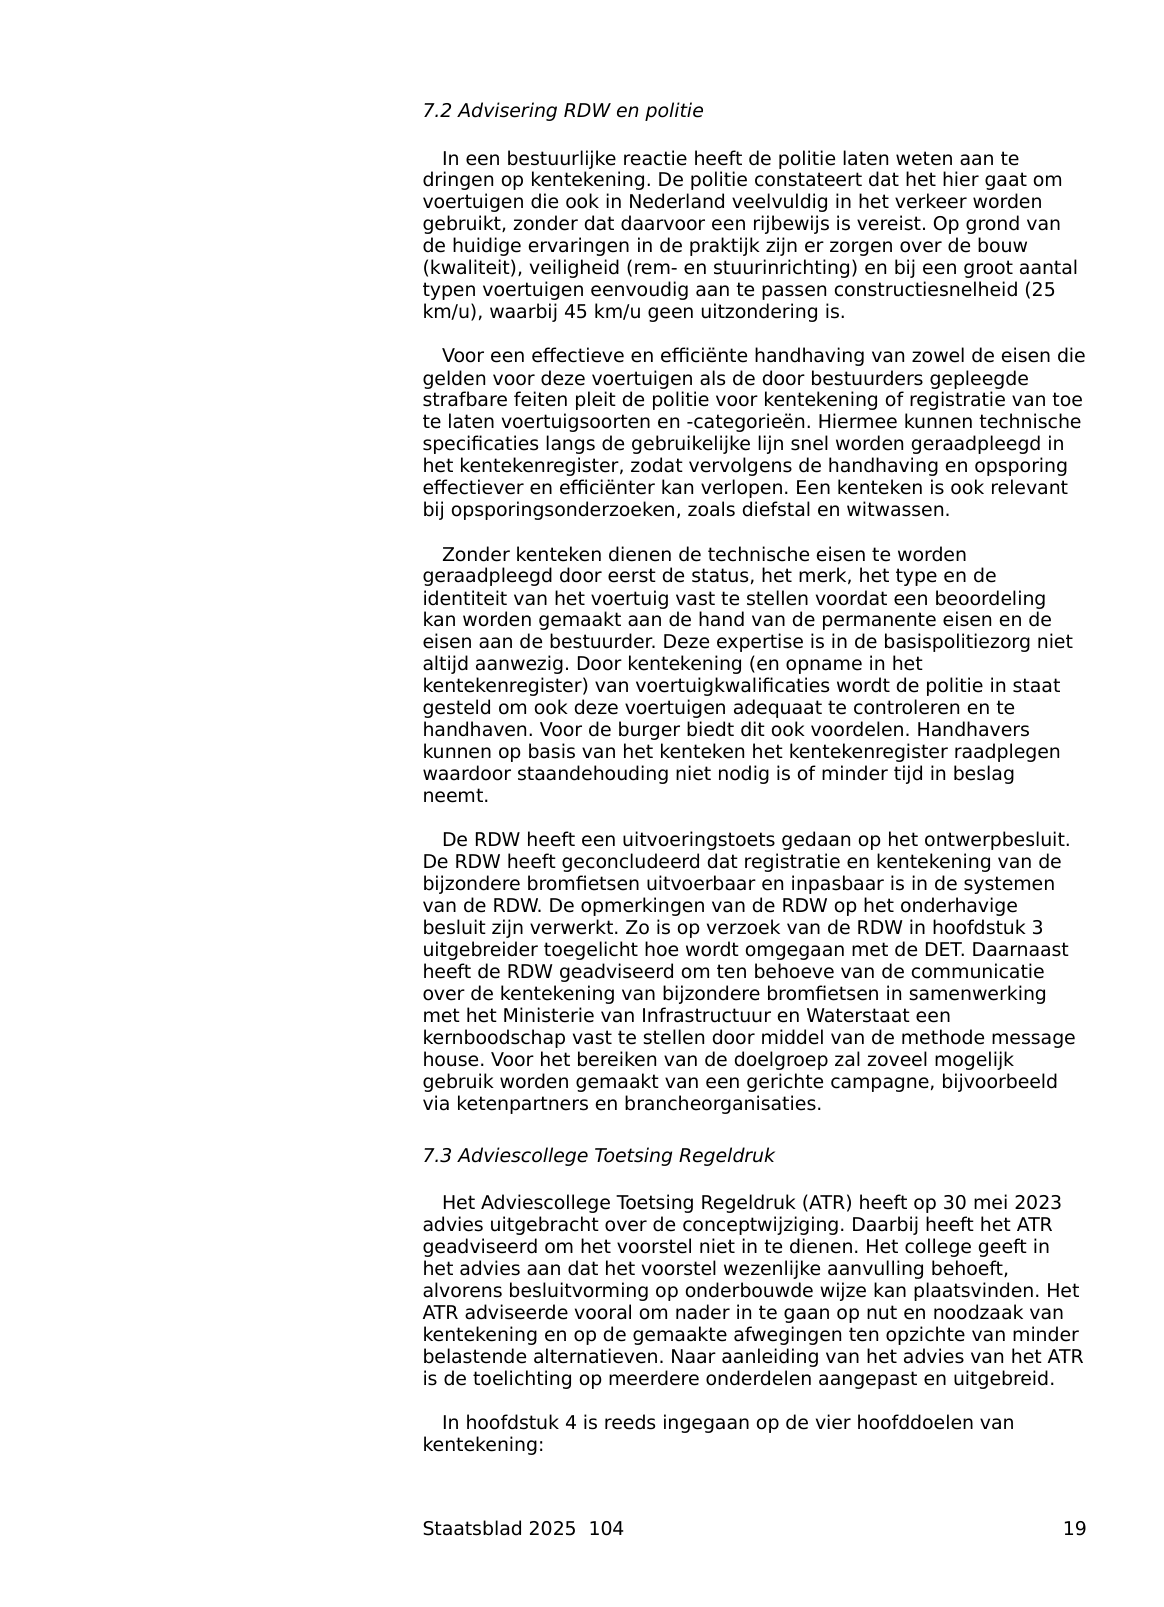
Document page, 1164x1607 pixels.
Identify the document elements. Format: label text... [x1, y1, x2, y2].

text In een bestuurlijke reactie heeft de politie laten weten aan te dringen op kentekening. De politie constateert dat het hier gaat om voertuigen die ook in Nederland veelvuldig in het verkeer worden gebruikt, zonder dat daarvoor een rijbewijs is vereist. Op grond van de huidige ervaringen in de praktijk zijn er zorgen over de bouw (kwaliteit), veiligheid (rem- en stuurinrichting) en bij een groot aantal typen voertuigen eenvoudig aan te passen constructiesnelheid (25 km/u), waarbij 45 km/u geen uitzondering is. [422, 147, 1087, 323]
subtitle 7.2 Advisering RDW en politie [422, 100, 1087, 122]
text In hoofdstuk 4 is reeds ingegaan op de vier hoofddoelen van kentekening: [422, 1412, 1087, 1456]
text De RDW heeft een uitvoeringstoets gedaan op het ontwerpbesluit. De RDW heeft geconcludeerd dat registratie en kentekening van de bijzondere bromfietsen uitvoerbaar en inpasbaar is in de systemen van de RDW. De opmerkingen van de RDW op het onderhavige besluit zijn verwerkt. Zo is op verzoek van de RDW in hoofdstuk 3 uitgebreider toegelicht hoe wordt omgegaan met de DET. Daarnaast heeft de RDW geadviseerd om ten behoeve van de communicatie over de kentekening van bijzondere bromfietsen in samenwerking met het Ministerie van Infrastructuur en Waterstaat een kernboodschap vast te stellen door middel van de methode message house. Voor het bereiken van de doelgroep zal zoveel mogelijk gebruik worden gemaakt van een gerichte campagne, bijvoorbeeld via ketenpartners en brancheorganisaties. [422, 829, 1087, 1115]
subtitle 7.3 Adviescollege Toetsing Regeldruk [422, 1145, 1087, 1167]
text Zonder kenteken dienen de technische eisen te worden geraadpleegd door eerst de status, het merk, het type en de identiteit van het voertuig vast te stellen voordat een beoordeling kan worden gemaakt aan de hand van de permanente eisen en de eisen aan de bestuurder. Deze expertise is in de basispolitiezorg niet altijd aanwezig. Door kentekening (en opname in het kentekenregister) van voertuigkwalificaties wordt de politie in staat gesteld om ook deze voertuigen adequaat te controleren en te handhaven. Voor de burger biedt dit ook voordelen. Handhavers kunnen op basis van het kenteken het kentekenregister raadplegen waardoor staandehouding niet nodig is of minder tijd in beslag neemt. [422, 543, 1087, 807]
text Voor een effectieve en efficiënte handhaving van zowel de eisen die gelden voor deze voertuigen als de door bestuurders gepleegde strafbare feiten pleit de politie voor kentekening of registratie van toe te laten voertuigsoorten en -categorieën. Hiermee kunnen technische specificaties langs de gebruikelijke lijn snel worden geraadpleegd in het kentekenregister, zodat vervolgens de handhaving en opsporing effectiever en efficiënter kan verlopen. Een kenteken is ook relevant bij opsporingsonderzoeken, zoals diefstal en witwassen. [422, 345, 1087, 521]
text Het Adviescollege Toetsing Regeldruk (ATR) heeft op 30 mei 2023 advies uitgebracht over de conceptwijziging. Daarbij heeft het ATR geadviseerd om het voorstel niet in te dienen. Het college geeft in het advies aan dat het voorstel wezenlijke aanvulling behoeft, alvorens besluitvorming op onderbouwde wijze kan plaatsvinden. Het ATR adviseerde vooral om nader in te gaan op nut en noodzaak van kentekening en op de gemaakte afwegingen ten opzichte van minder belastende alternatieven. Naar aanleiding van het advies van het ATR is de toelichting op meerdere onderdelen aangepast en uitgebreid. [422, 1192, 1087, 1390]
